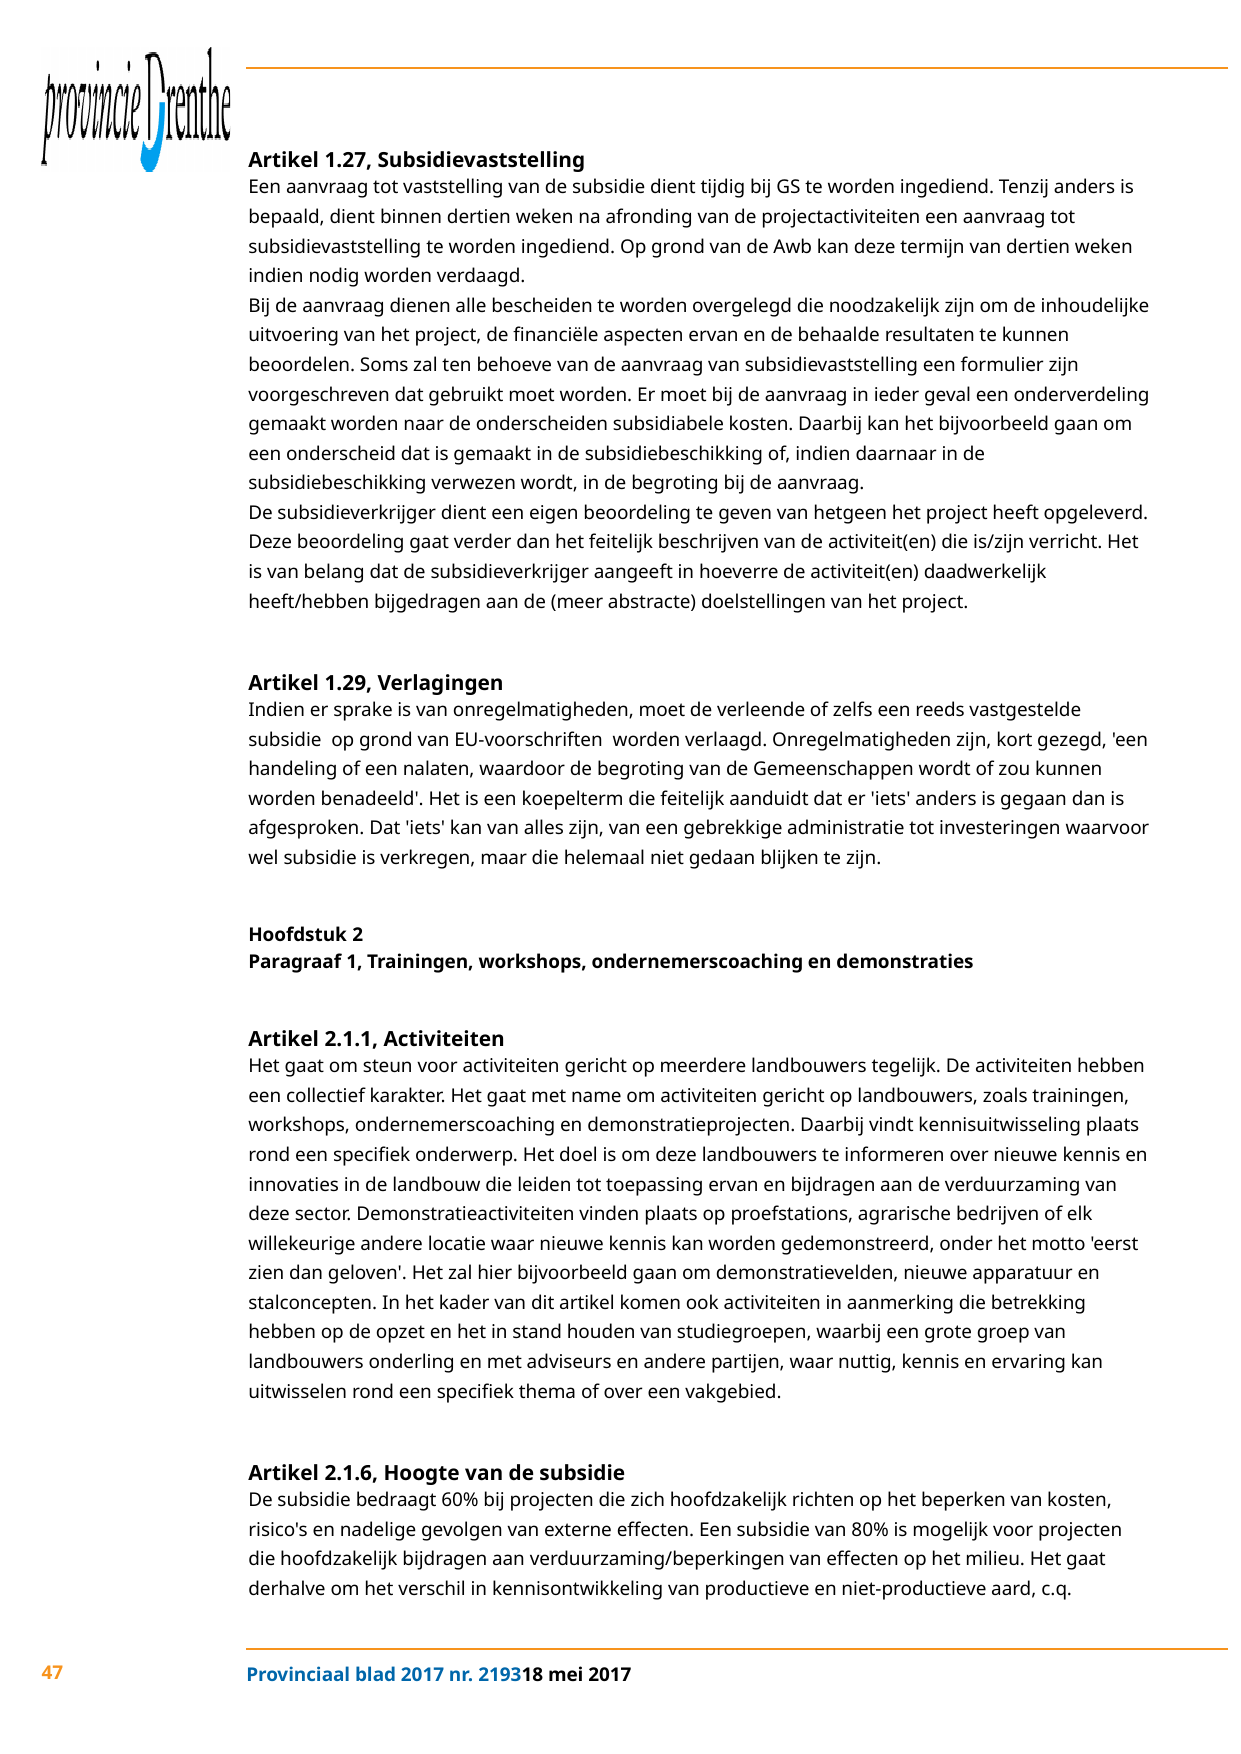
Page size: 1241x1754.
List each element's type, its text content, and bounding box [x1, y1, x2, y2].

picture [41, 47, 231, 172]
text Hoofdstuk 2 [248, 919, 1152, 948]
text Het gaat om steun voor activiteiten gericht op meerdere landbouwers tegelijk. De activiteiten hebben een collectief karakter. Het gaat met name om activiteiten gericht op landbouwers, zoals trainingen, workshops, ondernemerscoaching en demonstratieprojecten. Daarbij vindt kennisuitwisseling plaats rond een specifiek onderwerp. Het doel is om deze landbouwers te informeren over nieuwe kennis en innovaties in de landbouw die leiden tot toepassing ervan en bijdragen aan de verduurzaming van deze sector. Demonstratieactiviteiten vinden plaats op proefstations, agrarische bedrijven of elk willekeurige andere locatie waar nieuwe kennis kan worden gedemonstreerd, onder het motto 'eerst zien dan geloven'. Het zal hier bijvoorbeeld gaan om demonstratievelden, nieuwe apparatuur en stalconcepten. In het kader van dit artikel komen ook activiteiten in aanmerking die betrekking hebben op de opzet en het in stand houden van studiegroepen, waarbij een grote groep van landbouwers onderling en met adviseurs en andere partijen, waar nuttig, kennis en ervaring kan uitwisselen rond een specifiek thema of over een vakgebied. [248, 1052, 1152, 1403]
text Een aanvraag tot vaststelling van de subsidie dient tijdig bij GS te worden ingediend. Tenzij anders is bepaald, dient binnen dertien weken na afronding van de projectactiviteiten een aanvraag tot subsidievaststelling te worden ingediend. Op grond van de Awb kan deze termijn van dertien weken indien nodig worden verdaagd. [248, 174, 1152, 288]
text Artikel 1.29, Verlagingen [248, 668, 1152, 696]
text Indien er sprake is van onregelmatigheden, moet de verleende of zelfs een reeds vastgestelde subsidie op grond van EU-voorschriften worden verlaagd. Onregelmatigheden zijn, kort gezegd, 'een handeling of een nalaten, waardoor de begroting van de Gemeenschappen wordt of zou kunnen worden benadeeld'. Het is een koepelterm die feitelijk aanduidt dat er 'iets' anders is gegaan dan is afgesproken. Dat 'iets' kan van alles zijn, van een gebrekkige administratie tot investeringen waarvoor wel subsidie is verkregen, maar die helemaal niet gedaan blijken te zijn. [248, 696, 1152, 870]
text Bij de aanvraag dienen alle bescheiden te worden overgelegd die noodzakelijk zijn om de inhoudelijke uitvoering van het project, de financiële aspecten ervan en de behaalde resultaten te kunnen beoordelen. Soms zal ten behoeve van de aanvraag van subsidievaststelling een formulier zijn voorgeschreven dat gebruikt moet worden. Er moet bij de aanvraag in ieder geval een onderverdeling gemaakt worden naar de onderscheiden subsidiabele kosten. Daarbij kan het bijvoorbeeld gaan om een onderscheid dat is gemaakt in de subsidiebeschikking of, indien daarnaar in de subsidiebeschikking verwezen wordt, in de begroting bij de aanvraag. [248, 292, 1152, 495]
text De subsidieverkrijger dient een eigen beoordeling te geven van hetgeen het project heeft opgeleverd. Deze beoordeling gaat verder dan het feitelijk beschrijven van de activiteit(en) die is/zijn verricht. Het is van belang dat de subsidieverkrijger aangeeft in hoeverre de activiteit(en) daadwerkelijk heeft/hebben bijgedragen aan de (meer abstracte) doelstellingen van het project. [248, 499, 1152, 613]
text Paragraaf 1, Trainingen, workshops, ondernemerscoaching en demonstraties [248, 948, 1152, 973]
text De subsidie bedraagt 60% bij projecten die zich hoofdzakelijk richten op het beperken van kosten, risico's en nadelige gevolgen van externe effecten. Een subsidie van 80% is mogelijk voor projecten die hoofdzakelijk bijdragen aan verduurzaming/beperkingen van effecten op het milieu. Het gaat derhalve om het verschil in kennisontwikkeling van productieve en niet-productieve aard, c.q. [248, 1486, 1152, 1601]
text Artikel 2.1.1, Activiteiten [248, 1024, 1152, 1052]
text Artikel 2.1.6, Hoogte van de subsidie [248, 1458, 1152, 1486]
text Artikel 1.27, Subsidievaststelling [248, 145, 1152, 174]
